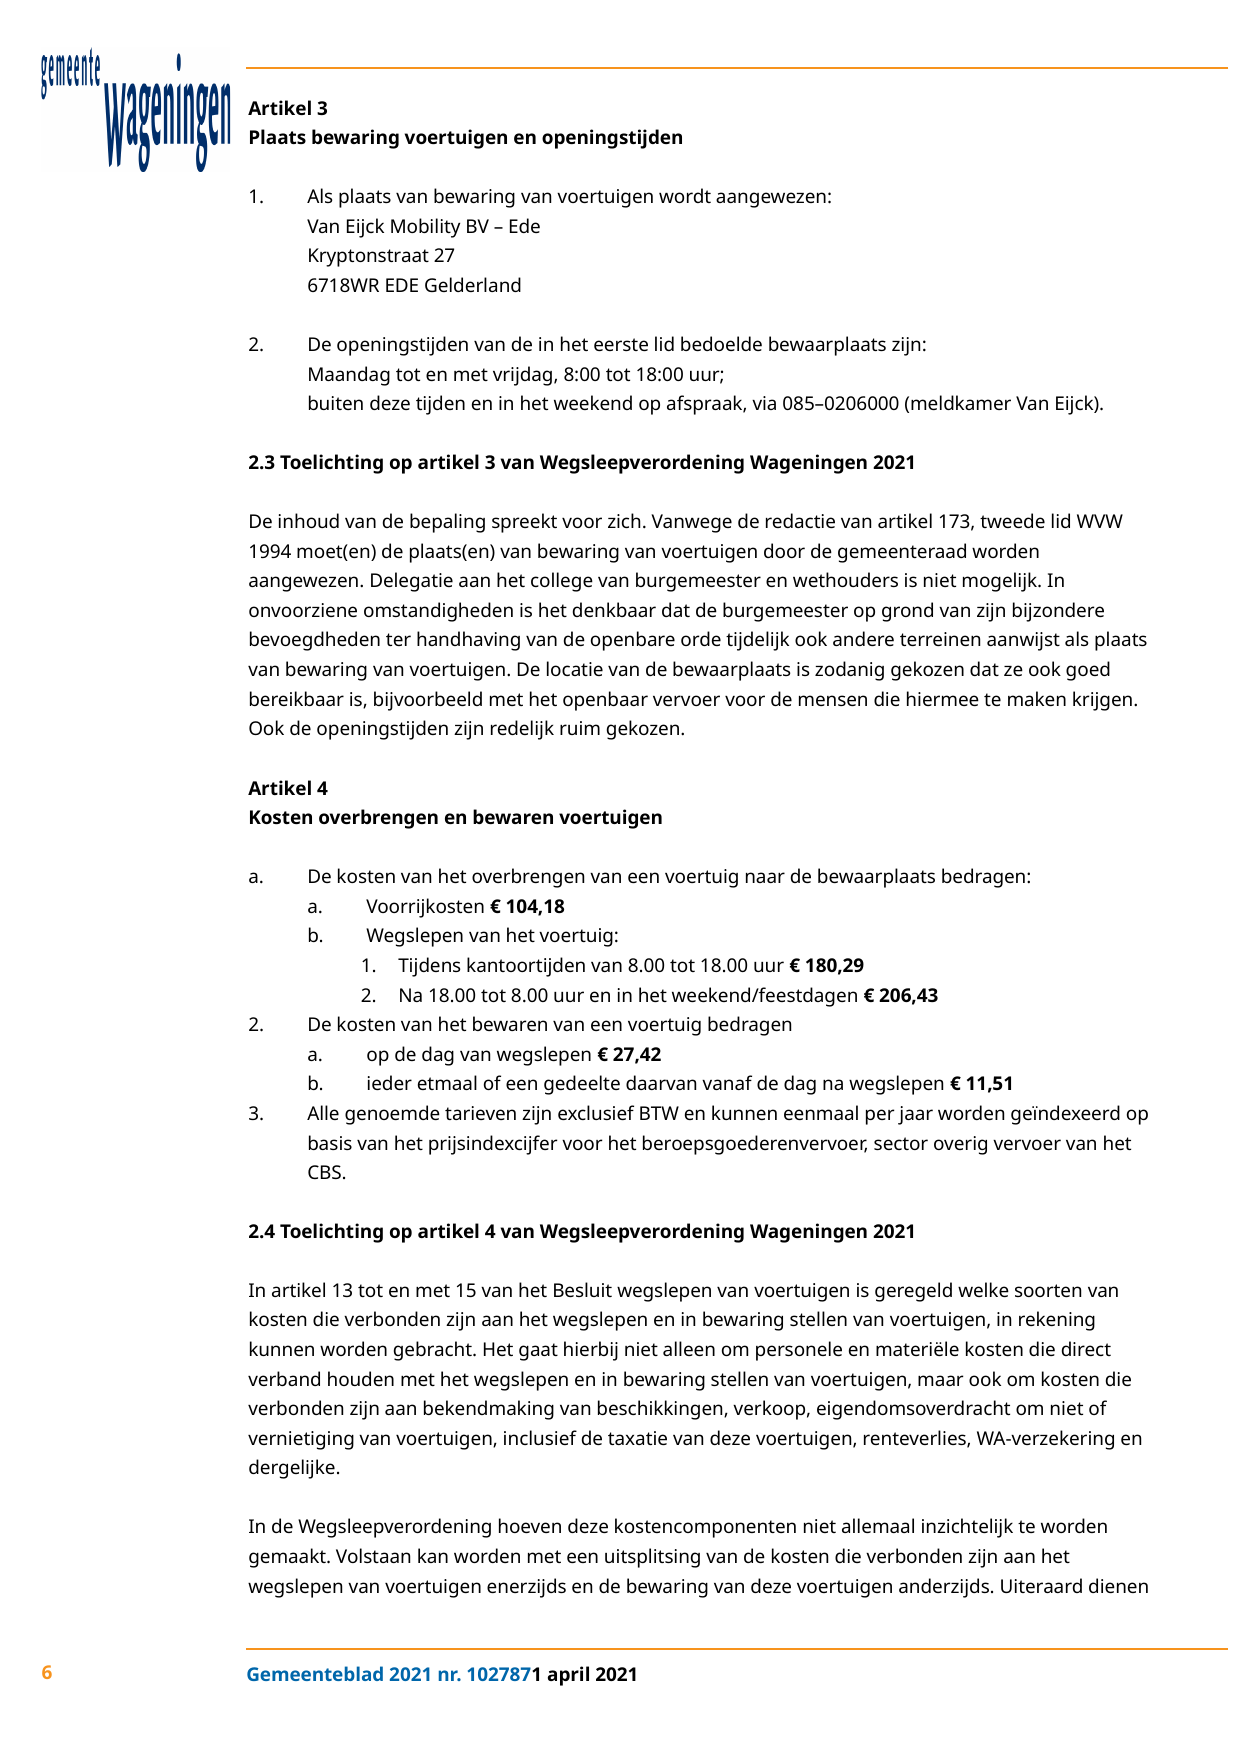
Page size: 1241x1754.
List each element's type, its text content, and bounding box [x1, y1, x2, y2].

text In de Wegsleepverordening hoeven deze kostencomponenten niet allemaal inzichtelijk te worden gemaakt. Volstaan kan worden met een uitsplitsing van de kosten die verbonden zijn aan het wegslepen van voertuigen enerzijds en de bewaring van deze voertuigen anderzijds. Uiteraard dienen [248, 1514, 1152, 1598]
text De inhoud van de bepaling spreekt voor zich. Vanwege de redactie van artikel 173, tweede lid WVW 1994 moet(en) de plaats(en) van bewaring van voertuigen door de gemeenteraad worden aangewezen. Delegatie aan het college van burgemeester en wethouders is niet mogelijk. In onvoorziene omstandigheden is het denkbaar dat de burgemeester op grond van zijn bijzondere bevoegdheden ter handhaving van de openbare orde tijdelijk ook andere terreinen aanwijst als plaats van bewaring van voertuigen. De locatie van de bewaarplaats is zodanig gekozen dat ze ook goed bereikbaar is, bijvoorbeeld met het openbaar vervoer voor de mensen die hiermee te maken krijgen. Ook de openingstijden zijn redelijk ruim gekozen. [248, 508, 1152, 741]
text 2.3 Toelichting op artikel 3 van Wegsleepverordening Wageningen 2021 [248, 449, 1152, 475]
text 2.4 Toelichting op artikel 4 van Wegsleepverordening Wageningen 2021 [248, 1218, 1152, 1243]
table_header Artikel 4 Kosten overbrengen en bewaren voertuigen De kosten van het overbrengen van een voertuig naar de bewaarplaats bedragen: Voorrijkosten € 104,18 Wegslepen van het voertuig: Tijdens kantoortijden van 8.00 tot 18.00 uur € 180,29 Na 18.00 tot 8.00 uur en in het weekend/feestdagen € 206,43 De kosten van het bewaren van een voertuig bedragen op de dag van wegslepen € 27,42 ieder etmaal of een gedeelte daarvan vanaf de dag na wegslepen € 11,51 Alle genoemde tarieven zijn exclusief BTW en kunnen eenmaal per jaar worden geïndexeerd op basis van het prijsindexcijfer voor het beroepsgoederenvervoer, sector overig vervoer van het CBS. [248, 775, 1152, 1185]
table_header Artikel 3 Plaats bewaring voertuigen en openingstijden Als plaats van bewaring van voertuigen wordt aangewezen: Van Eijck Mobility BV – Ede Kryptonstraat 27 6718WR EDE Gelderland De openingstijden van de in het eerste lid bedoelde bewaarplaats zijn: Maandag tot en met vrijdag, 8:00 tot 18:00 uur; buiten deze tijden en in het weekend op afspraak, via 085–0206000 (meldkamer Van Eijck). [248, 95, 1152, 416]
picture [41, 47, 231, 172]
text In artikel 13 tot en met 15 van het Besluit wegslepen van voertuigen is geregeld welke soorten van kosten die verbonden zijn aan het wegslepen en in bewaring stellen van voertuigen, in rekening kunnen worden gebracht. Het gaat hierbij niet alleen om personele en materiële kosten die direct verband houden met het wegslepen en in bewaring stellen van voertuigen, maar ook om kosten die verbonden zijn aan bekendmaking van beschikkingen, verkoop, eigendomsoverdracht om niet of vernietiging van voertuigen, inclusief de taxatie van deze voertuigen, renteverlies, WA-verzekering en dergelijke. [248, 1277, 1152, 1480]
